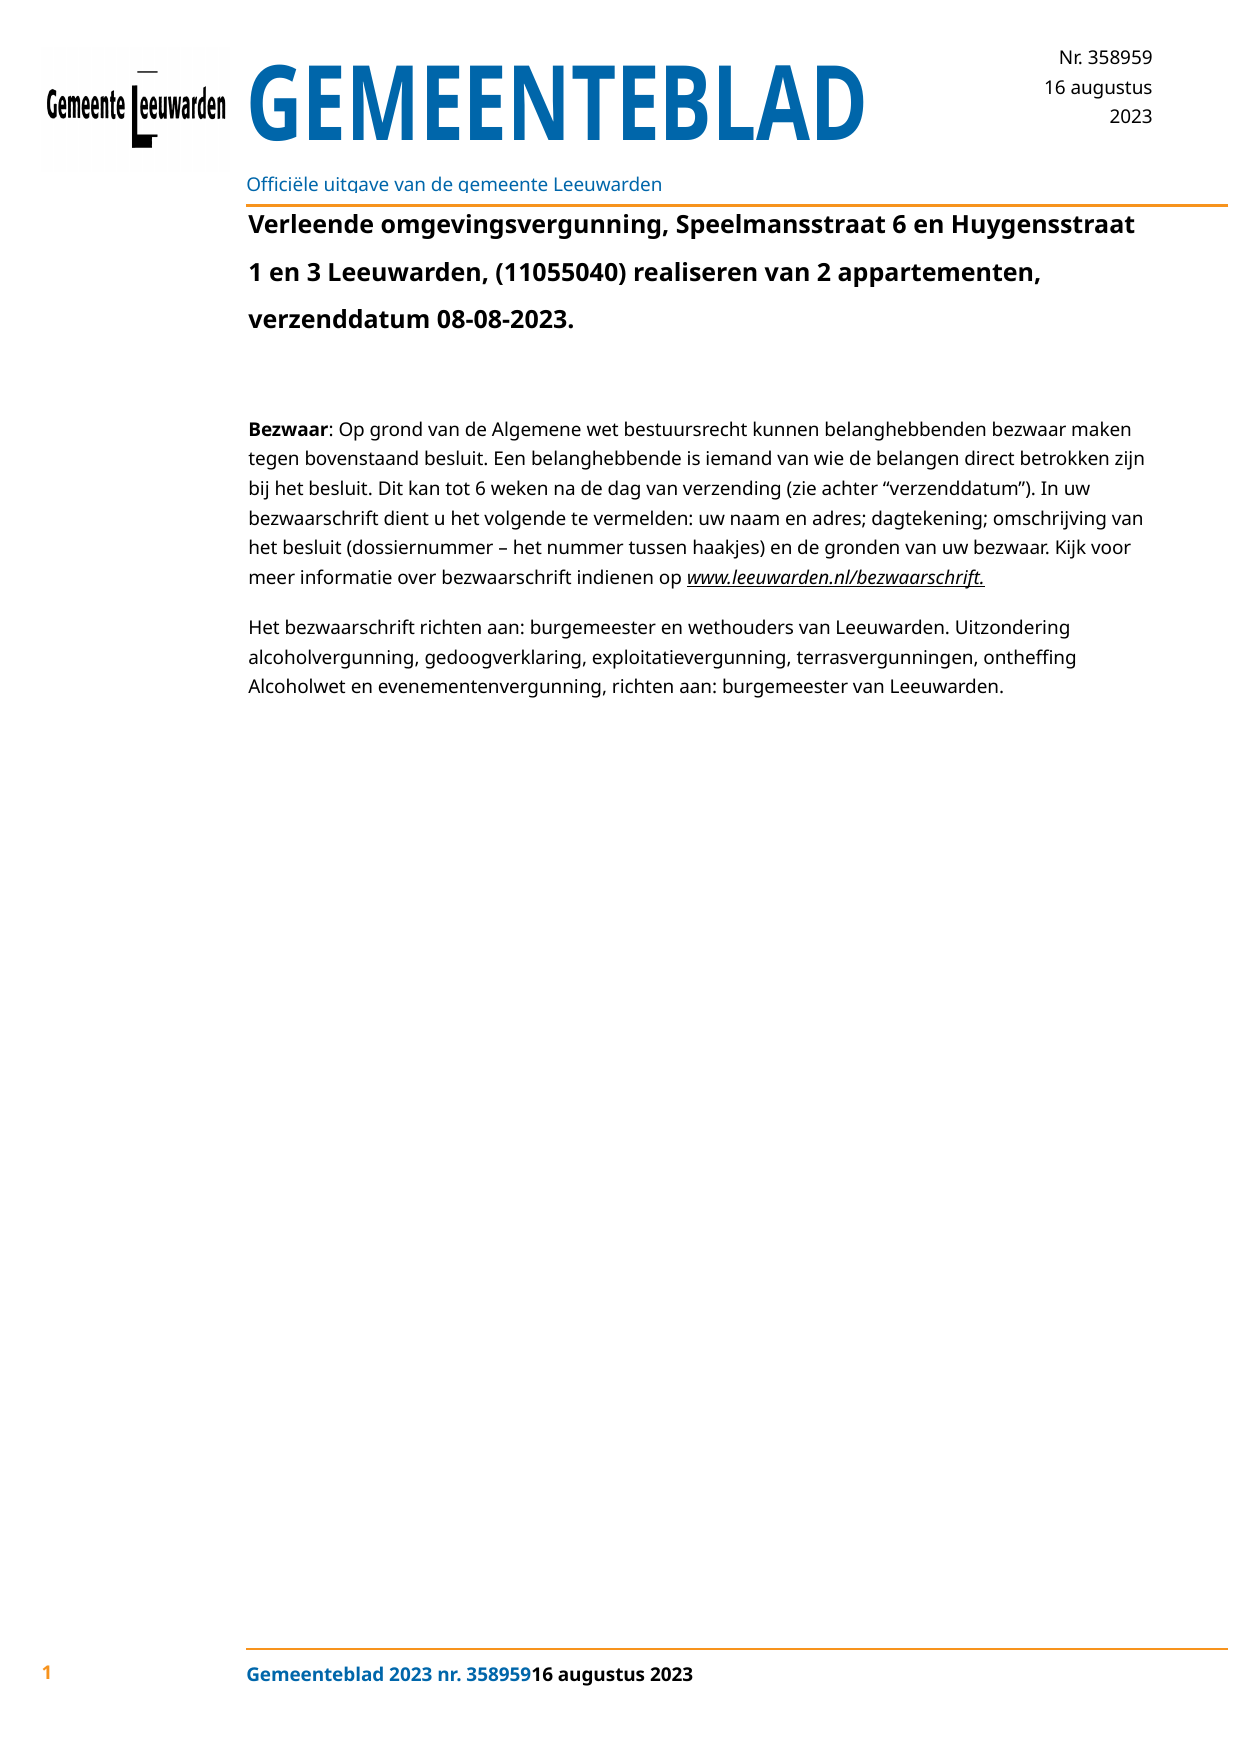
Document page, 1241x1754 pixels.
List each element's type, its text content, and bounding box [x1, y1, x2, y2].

text Het bezwaarschrift richten aan: burgemeester en wethouders van Leeuwarden. Uitzondering alcoholvergunning, gedoogverklaring, exploitatievergunning, terrasvergunningen, ontheffing Alcoholwet en evenementenvergunning, richten aan: burgemeester van Leeuwarden. [248, 614, 1152, 699]
text Verleende omgevingsvergunning, Speelmansstraat 6 en Huygensstraat 1 en 3 Leeuwarden, (11055040) realiseren van 2 appartementen, verzenddatum 08-08-2023. [248, 207, 1152, 336]
text Bezwaar: Op grond van de Algemene wet bestuursrecht kunnen belanghebbenden bezwaar maken tegen bovenstaand besluit. Een belanghebbende is iemand van wie de belangen direct betrokken zijn bij het besluit. Dit kan tot 6 weken na de dag van verzending (zie achter “verzenddatum”). In uw bezwaarschrift dient u het volgende te vermelden: uw naam en adres; dagtekening; omschrijving van het besluit (dossiernummer – het nummer tussen haakjes) en de gronden van uw bezwaar. Kijk voor meer informatie over bezwaarschrift indienen op www.leeuwarden.nl/bezwaarschrift. [248, 416, 1152, 589]
picture [41, 47, 231, 172]
